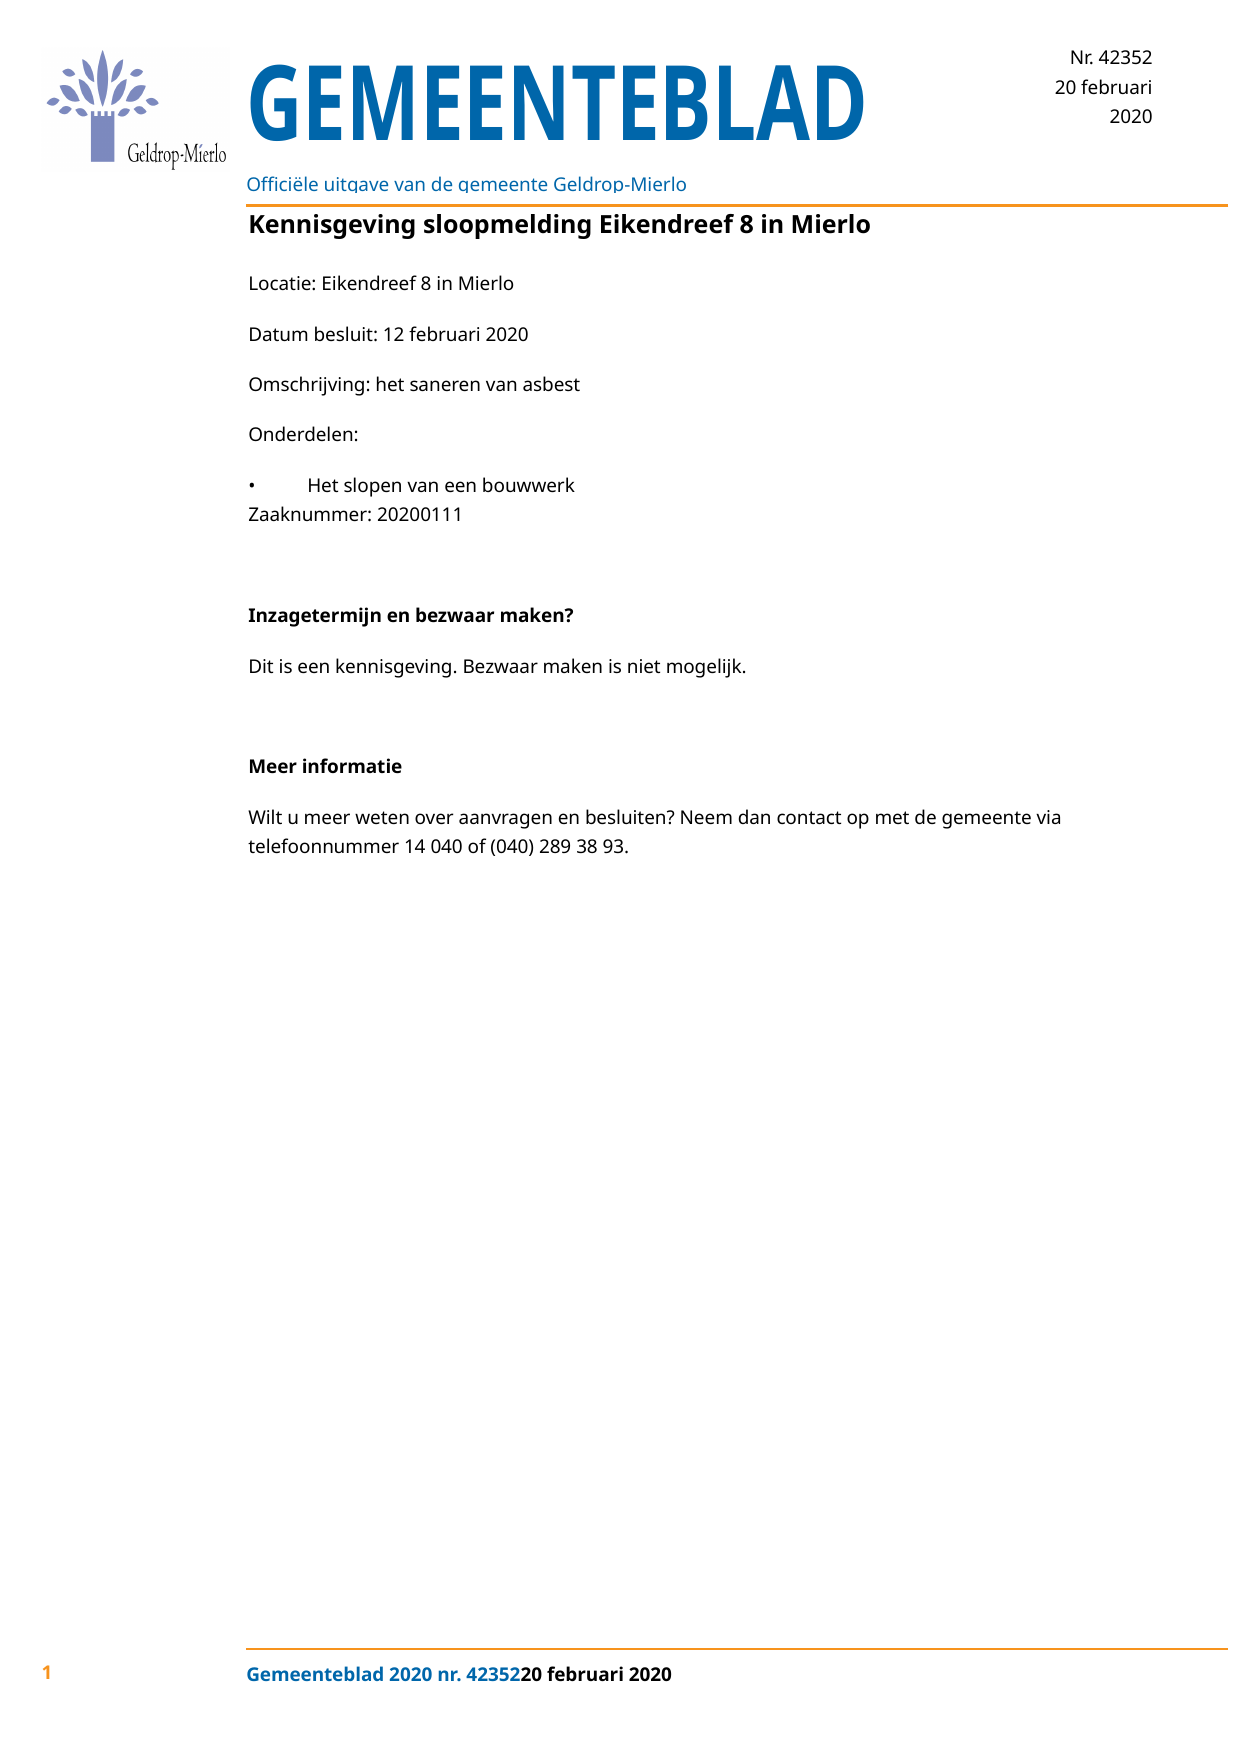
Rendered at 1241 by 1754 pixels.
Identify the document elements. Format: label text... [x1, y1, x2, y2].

text Onderdelen: [248, 422, 1152, 447]
text Wilt u meer weten over aanvragen en besluiten? Neem dan contact op met de gemeente via telefoonnummer 14 040 of (040) 289 38 93. [248, 804, 1152, 859]
text Locatie: Eikendreef 8 in Mierlo [248, 270, 1152, 296]
text Kennisgeving sloopmelding Eikendreef 8 in Mierlo [248, 207, 1152, 241]
text Datum besluit: 12 februari 2020 [248, 321, 1152, 346]
text Omschrijving: het saneren van asbest [248, 371, 1152, 397]
list Het slopen van een bouwwerk [248, 472, 1152, 498]
text Zaaknummer: 20200111 [248, 502, 1152, 527]
text Inzagetermijn en bezwaar maken? [248, 602, 1152, 628]
picture [41, 47, 231, 172]
text Dit is een kennisgeving. Bezwaar maken is niet mogelijk. [248, 653, 1152, 678]
text Meer informatie [248, 754, 1152, 779]
